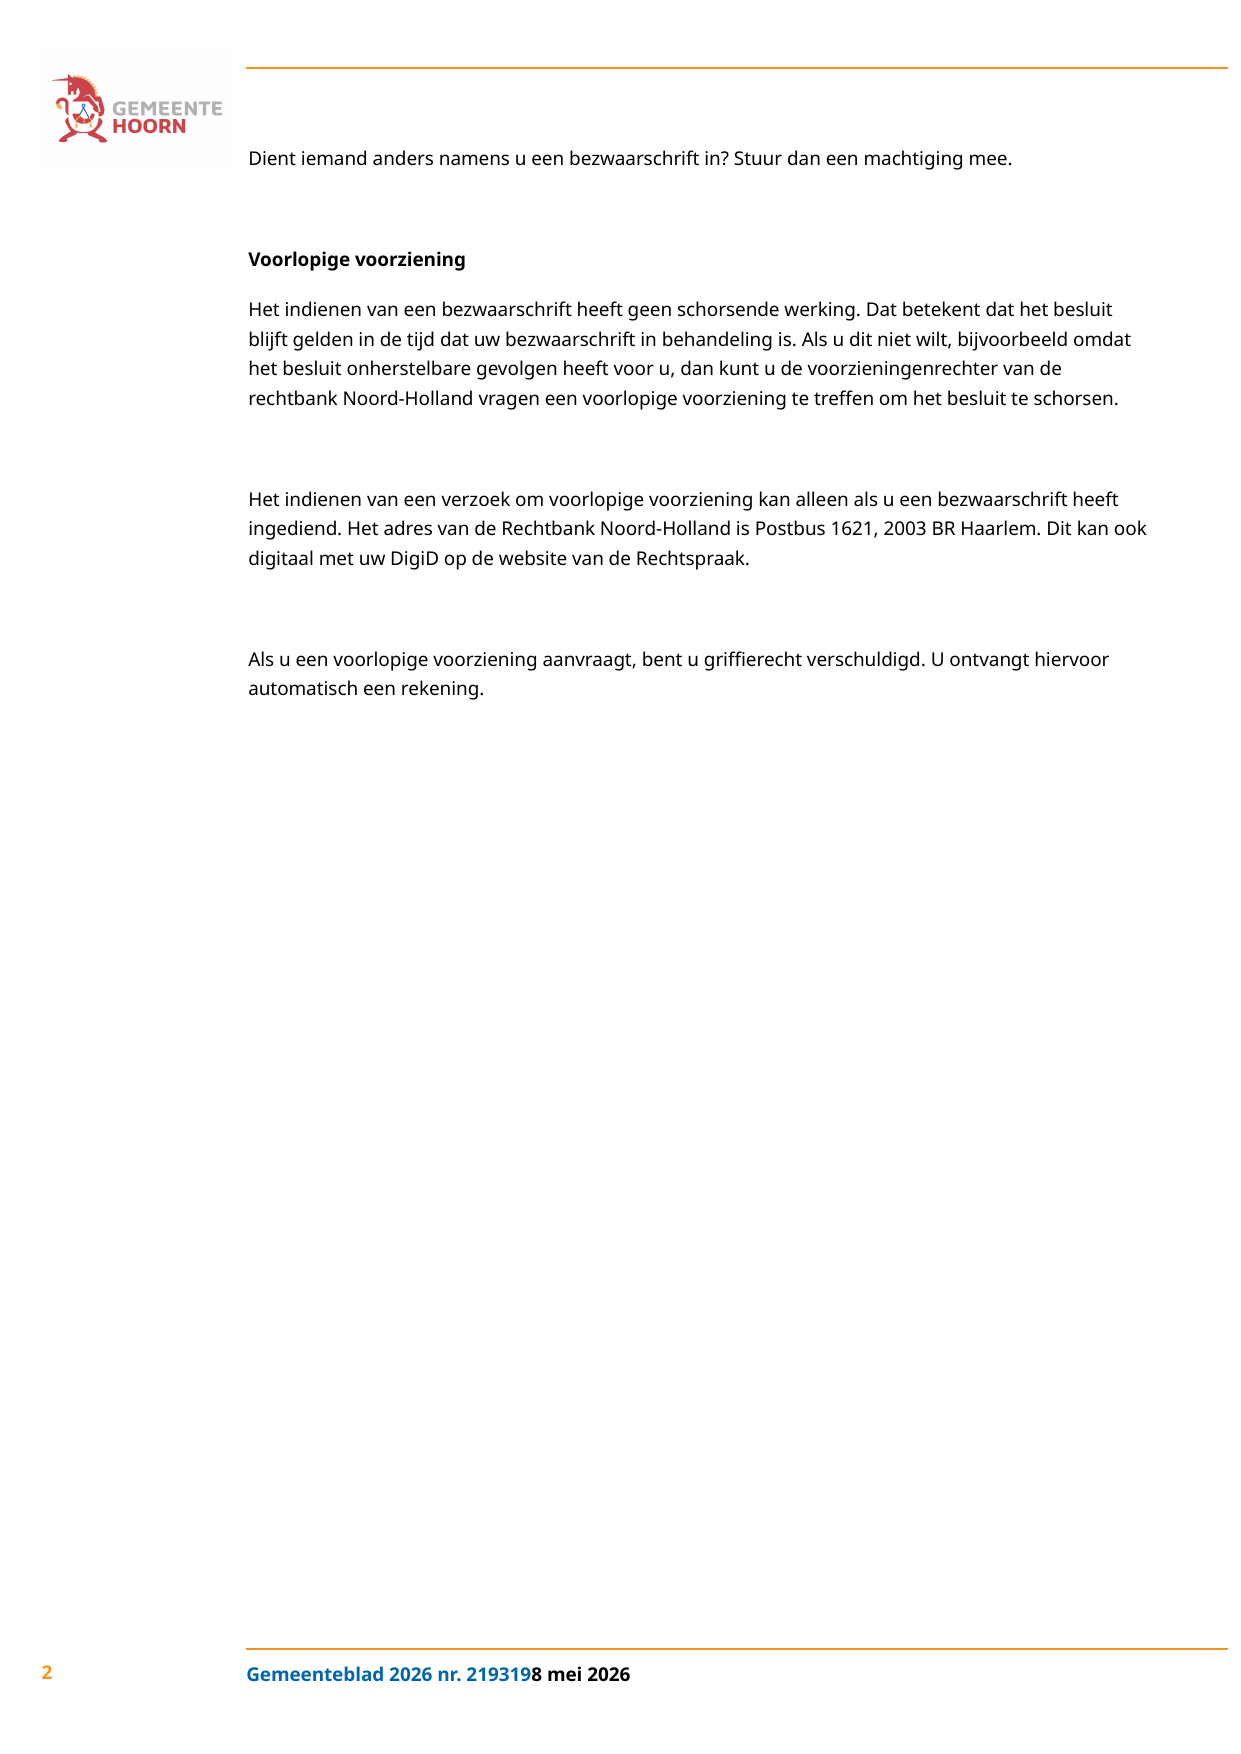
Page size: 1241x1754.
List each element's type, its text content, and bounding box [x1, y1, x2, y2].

text Dient iemand anders namens u een bezwaarschrift in? Stuur dan een machtiging mee. [248, 145, 1152, 171]
text Het indienen van een bezwaarschrift heeft geen schorsende werking. Dat betekent dat het besluit blijft gelden in de tijd dat uw bezwaarschrift in behandeling is. Als u dit niet wilt, bijvoorbeeld omdat het besluit onherstelbare gevolgen heeft voor u, dan kunt u de voorzieningenrechter van de rechtbank Noord-Holland vragen een voorlopige voorziening te treffen om het besluit te schorsen. [248, 296, 1152, 411]
text Als u een voorlopige voorziening aanvraagt, bent u griffierecht verschuldigd. U ontvangt hiervoor automatisch een rekening. [248, 646, 1152, 701]
text Het indienen van een verzoek om voorlopige voorziening kan alleen als u een bezwaarschrift heeft ingediend. Het adres van de Rechtbank Noord-Holland is Postbus 1621, 2003 BR Haarlem. Dit kan ook digitaal met uw DigiD op de website van de Rechtspraak. [248, 486, 1152, 571]
text Voorlopige voorziening [248, 246, 1152, 272]
picture [41, 47, 231, 172]
